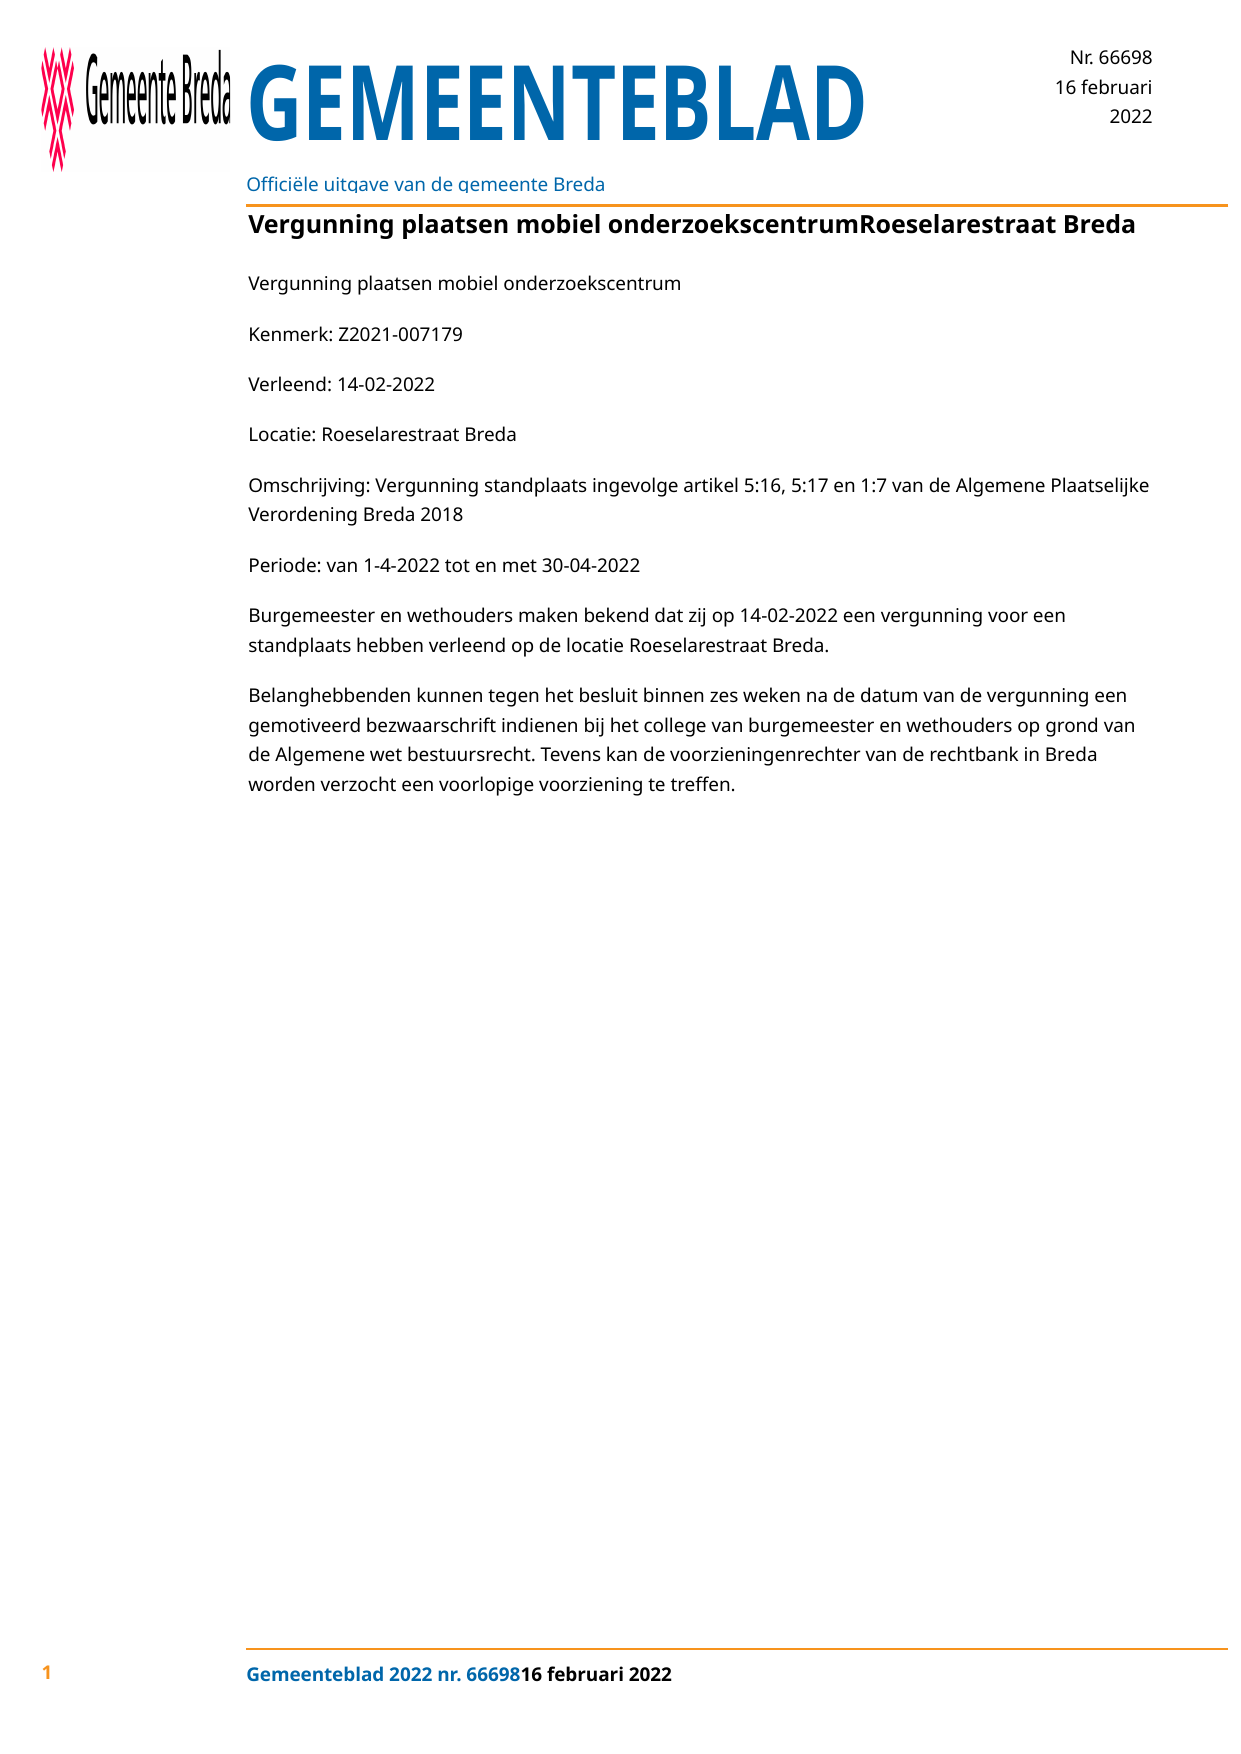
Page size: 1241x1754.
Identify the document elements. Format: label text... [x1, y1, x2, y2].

text Belanghebbenden kunnen tegen het besluit binnen zes weken na de datum van de vergunning een gemotiveerd bezwaarschrift indienen bij het college van burgemeester en wethouders op grond van de Algemene wet bestuursrecht. Tevens kan de voorzieningenrechter van de rechtbank in Breda worden verzocht een voorlopige voorziening te treffen. [248, 682, 1152, 797]
text Verleend: 14-02-2022 [248, 371, 1152, 397]
text Kenmerk: Z2021-007179 [248, 321, 1152, 346]
text Burgemeester en wethouders maken bekend dat zij op 14-02-2022 een vergunning voor een standplaats hebben verleend op de locatie Roeselarestraat Breda. [248, 602, 1152, 658]
picture [41, 47, 231, 172]
text Locatie: Roeselarestraat Breda [248, 422, 1152, 447]
text Omschrijving: Vergunning standplaats ingevolge artikel 5:16, 5:17 en 1:7 van de Algemene Plaatselijke Verordening Breda 2018 [248, 472, 1152, 527]
text Vergunning plaatsen mobiel onderzoekscentrum [248, 270, 1152, 296]
text Vergunning plaatsen mobiel onderzoekscentrumRoeselarestraat Breda [248, 207, 1152, 241]
text Periode: van 1-4-2022 tot en met 30-04-2022 [248, 552, 1152, 578]
